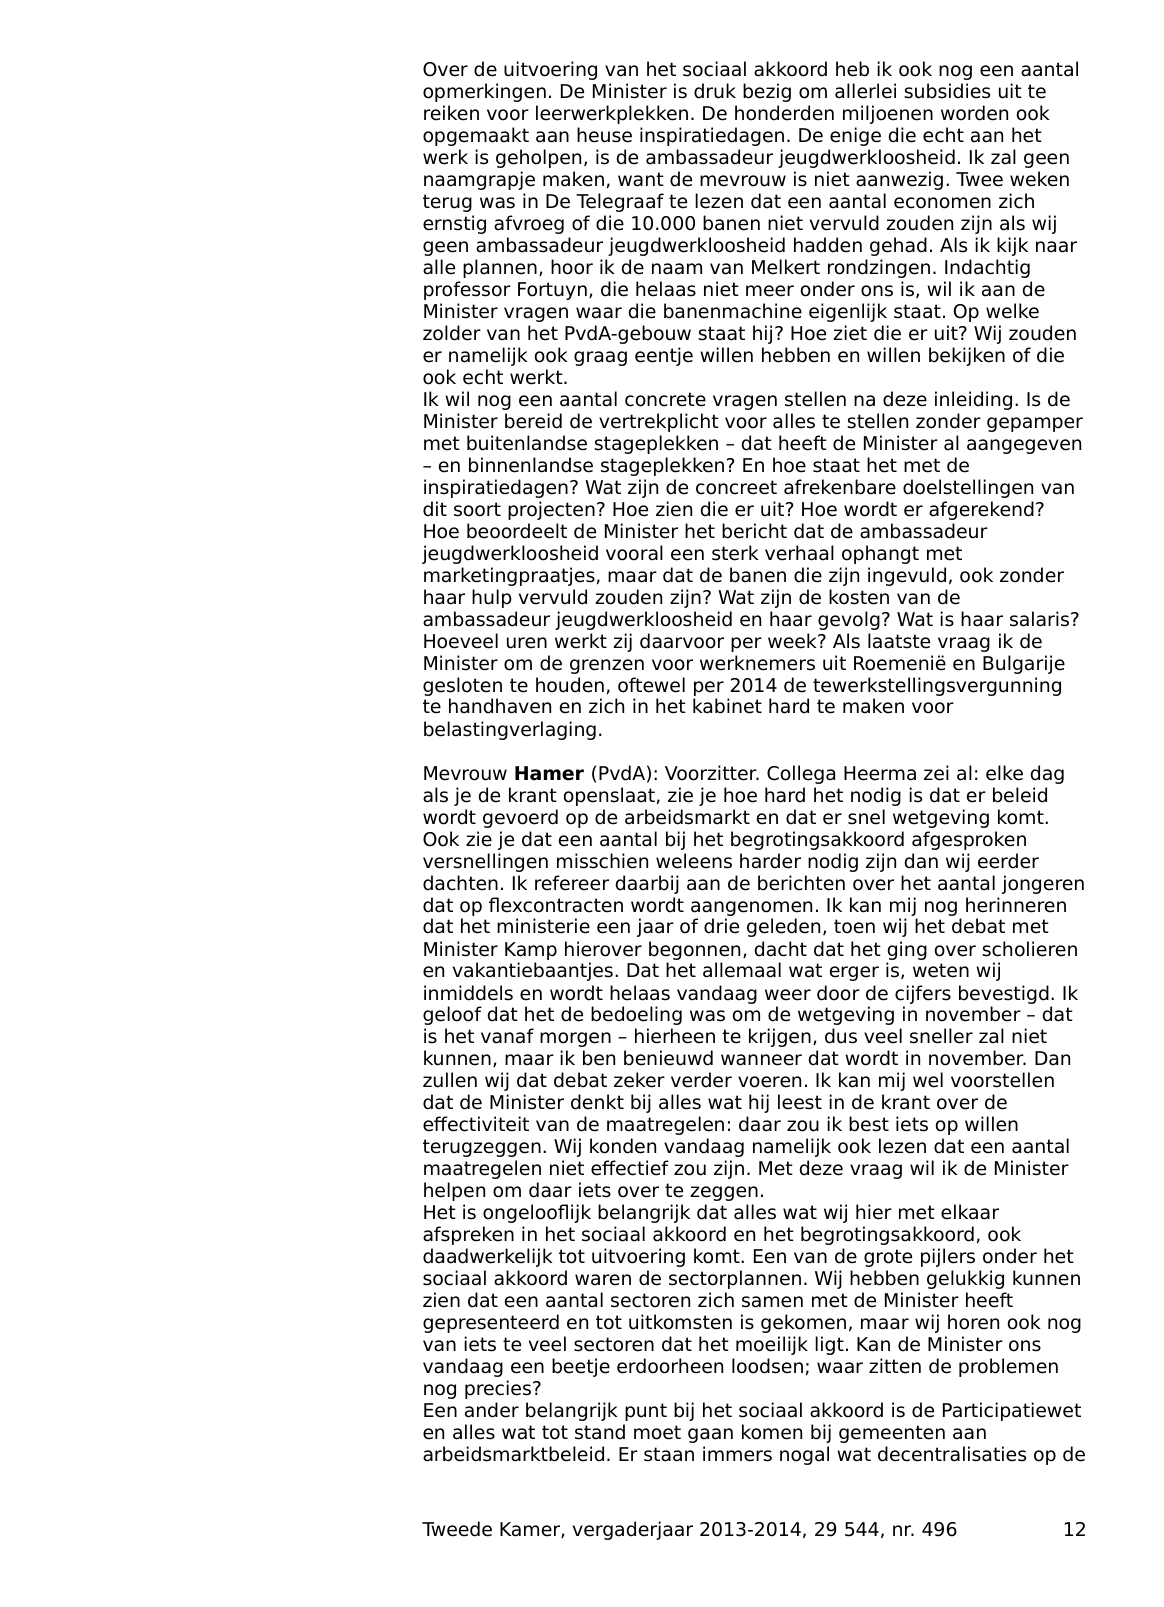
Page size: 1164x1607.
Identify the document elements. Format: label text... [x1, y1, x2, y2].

text Een ander belangrijk punt bij het sociaal akkoord is de Participatiewet en alles wat tot stand moet gaan komen bij gemeenten aan arbeidsmarktbeleid. Er staan immers nogal wat decentralisaties op de [422, 1400, 1087, 1466]
text Mevrouw Hamer (PvdA): Voorzitter. Collega Heerma zei al: elke dag als je de krant openslaat, zie je hoe hard het nodig is dat er beleid wordt gevoerd op de arbeidsmarkt en dat er snel wetgeving komt. Ook zie je dat een aantal bij het begrotingsakkoord afgesproken versnellingen misschien weleens harder nodig zijn dan wij eerder dachten. Ik refereer daarbij aan de berichten over het aantal jongeren dat op flexcontracten wordt aangenomen. Ik kan mij nog herinneren dat het ministerie een jaar of drie geleden, toen wij het debat met Minister Kamp hierover begonnen, dacht dat het ging over scholieren en vakantiebaantjes. Dat het allemaal wat erger is, weten wij inmiddels en wordt helaas vandaag weer door de cijfers bevestigd. Ik geloof dat het de bedoeling was om de wetgeving in november – dat is het vanaf morgen – hierheen te krijgen, dus veel sneller zal niet kunnen, maar ik ben benieuwd wanneer dat wordt in november. Dan zullen wij dat debat zeker verder voeren. Ik kan mij wel voorstellen dat de Minister denkt bij alles wat hij leest in de krant over de effectiviteit van de maatregelen: daar zou ik best iets op willen terugzeggen. Wij konden vandaag namelijk ook lezen dat een aantal maatregelen niet effectief zou zijn. Met deze vraag wil ik de Minister helpen om daar iets over te zeggen. [422, 763, 1087, 1202]
text Het is ongelooflijk belangrijk dat alles wat wij hier met elkaar afspreken in het sociaal akkoord en het begrotingsakkoord, ook daadwerkelijk tot uitvoering komt. Een van de grote pijlers onder het sociaal akkoord waren de sectorplannen. Wij hebben gelukkig kunnen zien dat een aantal sectoren zich samen met de Minister heeft gepresenteerd en tot uitkomsten is gekomen, maar wij horen ook nog van iets te veel sectoren dat het moeilijk ligt. Kan de Minister ons vandaag een beetje erdoorheen loodsen; waar zitten de problemen nog precies? [422, 1202, 1087, 1400]
text Over de uitvoering van het sociaal akkoord heb ik ook nog een aantal opmerkingen. De Minister is druk bezig om allerlei subsidies uit te reiken voor leerwerkplekken. De honderden miljoenen worden ook opgemaakt aan heuse inspiratiedagen. De enige die echt aan het werk is geholpen, is de ambassadeur jeugdwerkloosheid. Ik zal geen naamgrapje maken, want de mevrouw is niet aanwezig. Twee weken terug was in De Telegraaf te lezen dat een aantal economen zich ernstig afvroeg of die 10.000 banen niet vervuld zouden zijn als wij geen ambassadeur jeugdwerkloosheid hadden gehad. Als ik kijk naar alle plannen, hoor ik de naam van Melkert rondzingen. Indachtig professor Fortuyn, die helaas niet meer onder ons is, wil ik aan de Minister vragen waar die banenmachine eigenlijk staat. Op welke zolder van het PvdA-gebouw staat hij? Hoe ziet die er uit? Wij zouden er namelijk ook graag eentje willen hebben en willen bekijken of die ook echt werkt. [422, 59, 1087, 389]
text Ik wil nog een aantal concrete vragen stellen na deze inleiding. Is de Minister bereid de vertrekplicht voor alles te stellen zonder gepamper met buitenlandse stageplekken – dat heeft de Minister al aangegeven – en binnenlandse stageplekken? En hoe staat het met de inspiratiedagen? Wat zijn de concreet afrekenbare doelstellingen van dit soort projecten? Hoe zien die er uit? Hoe wordt er afgerekend? Hoe beoordeelt de Minister het bericht dat de ambassadeur jeugdwerkloosheid vooral een sterk verhaal ophangt met marketingpraatjes, maar dat de banen die zijn ingevuld, ook zonder haar hulp vervuld zouden zijn? Wat zijn de kosten van de ambassadeur jeugdwerkloosheid en haar gevolg? Wat is haar salaris? Hoeveel uren werkt zij daarvoor per week? Als laatste vraag ik de Minister om de grenzen voor werknemers uit Roemenië en Bulgarije gesloten te houden, oftewel per 2014 de tewerkstellingsvergunning te handhaven en zich in het kabinet hard te maken voor belastingverlaging. [422, 389, 1087, 740]
